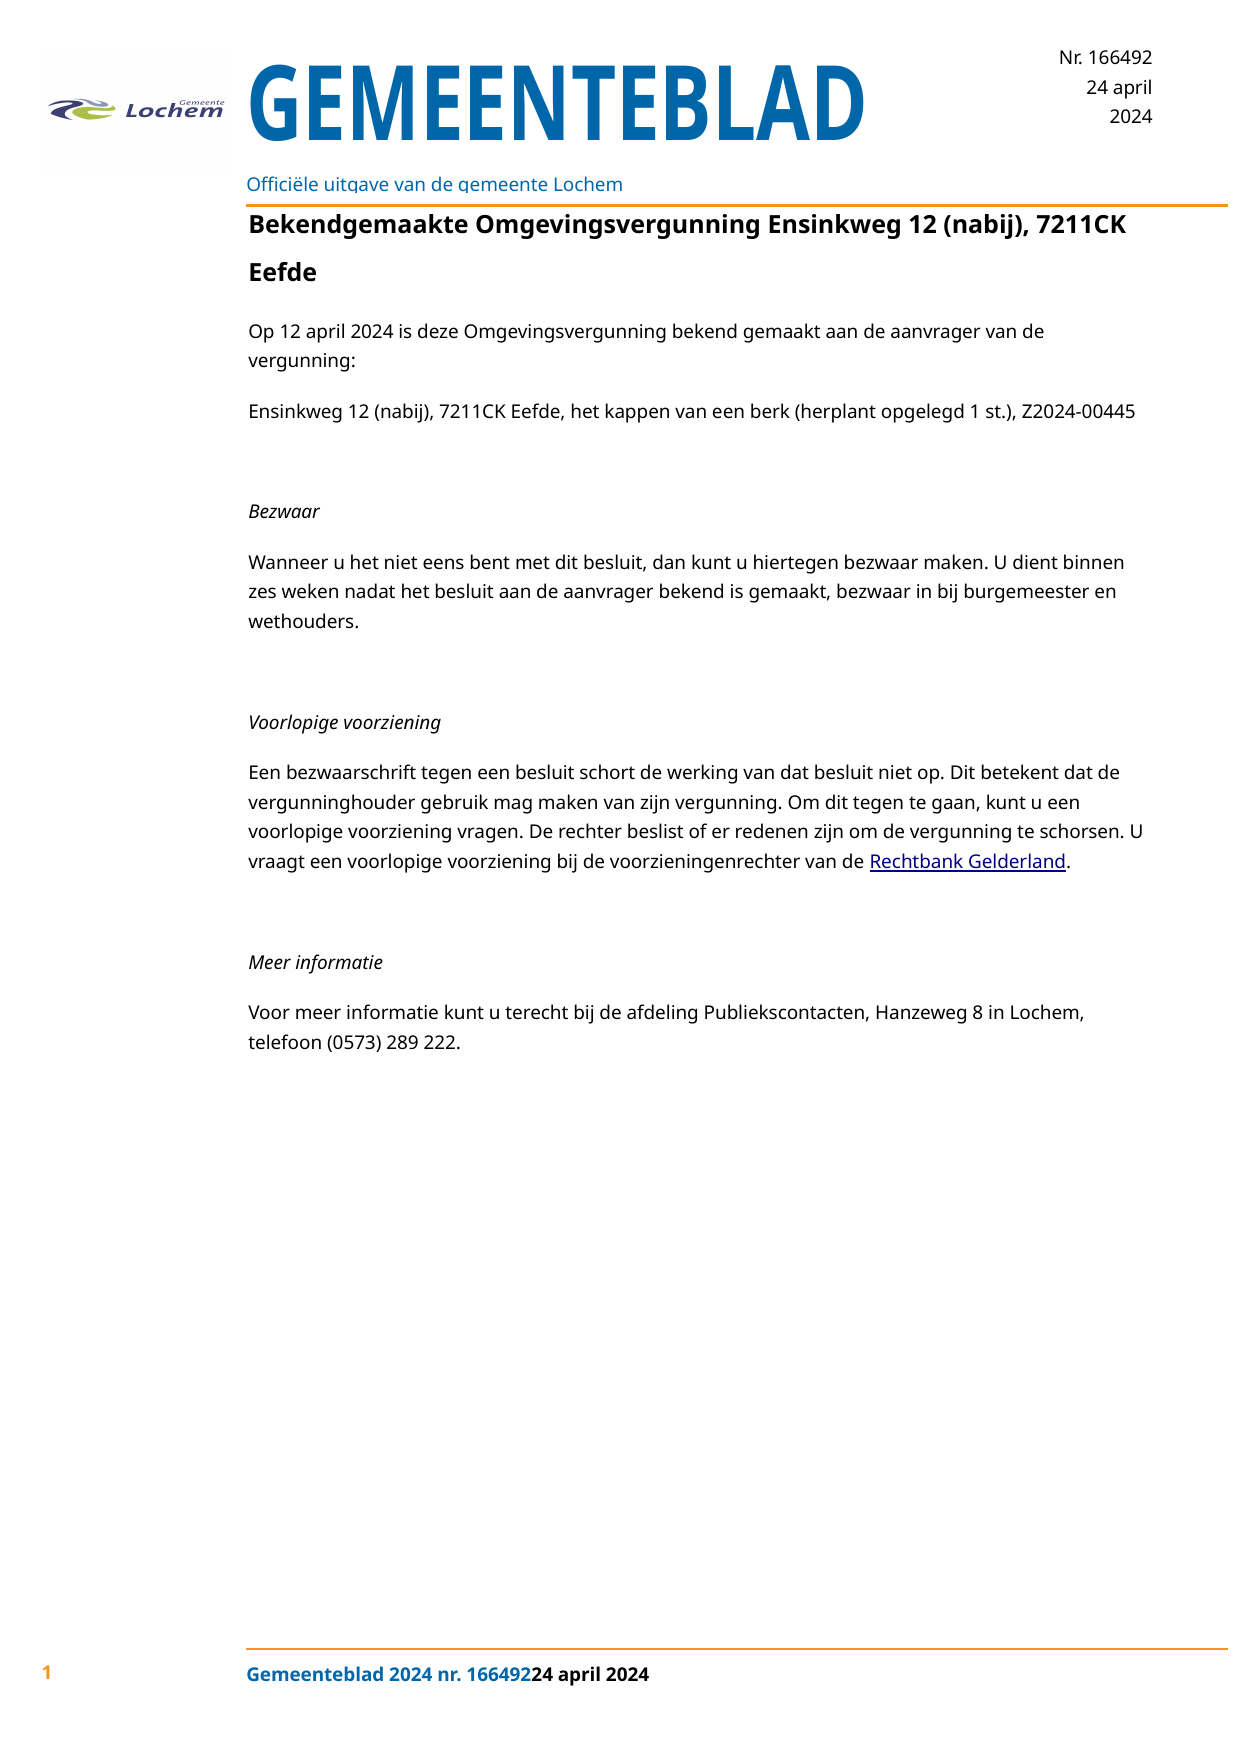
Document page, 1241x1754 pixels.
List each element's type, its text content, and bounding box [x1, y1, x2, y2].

picture [41, 47, 231, 172]
text Voor meer informatie kunt u terecht bij de afdeling Publiekscontacten, Hanzeweg 8 in Lochem, telefoon (0573) 289 222. [248, 999, 1152, 1055]
text Op 12 april 2024 is deze Omgevingsvergunning bekend gemaakt aan de aanvrager van de vergunning: [248, 318, 1152, 373]
text Bezwaar [248, 499, 1152, 524]
text Bekendgemaakte Omgevingsvergunning Ensinkweg 12 (nabij), 7211CK Eefde [248, 207, 1152, 288]
text Wanneer u het niet eens bent met dit besluit, dan kunt u hiertegen bezwaar maken. U dient binnen zes weken nadat het besluit aan de aanvrager bekend is gemaakt, bezwaar in bij burgemeester en wethouders. [248, 549, 1152, 634]
text Een bezwaarschrift tegen een besluit schort de werking van dat besluit niet op. Dit betekent dat de vergunninghouder gebruik mag maken van zijn vergunning. Om dit tegen te gaan, kunt u een voorlopige voorziening vragen. De rechter beslist of er redenen zijn om de vergunning te schorsen. U vraagt een voorlopige voorziening bij de voorzieningenrechter van de Rechtbank Gelderland. [248, 759, 1152, 874]
text Meer informatie [248, 949, 1152, 975]
text Voorlopige voorziening [248, 709, 1152, 735]
text Ensinkweg 12 (nabij), 7211CK Eefde, het kappen van een berk (herplant opgelegd 1 st.), Z2024-00445 [248, 398, 1152, 424]
